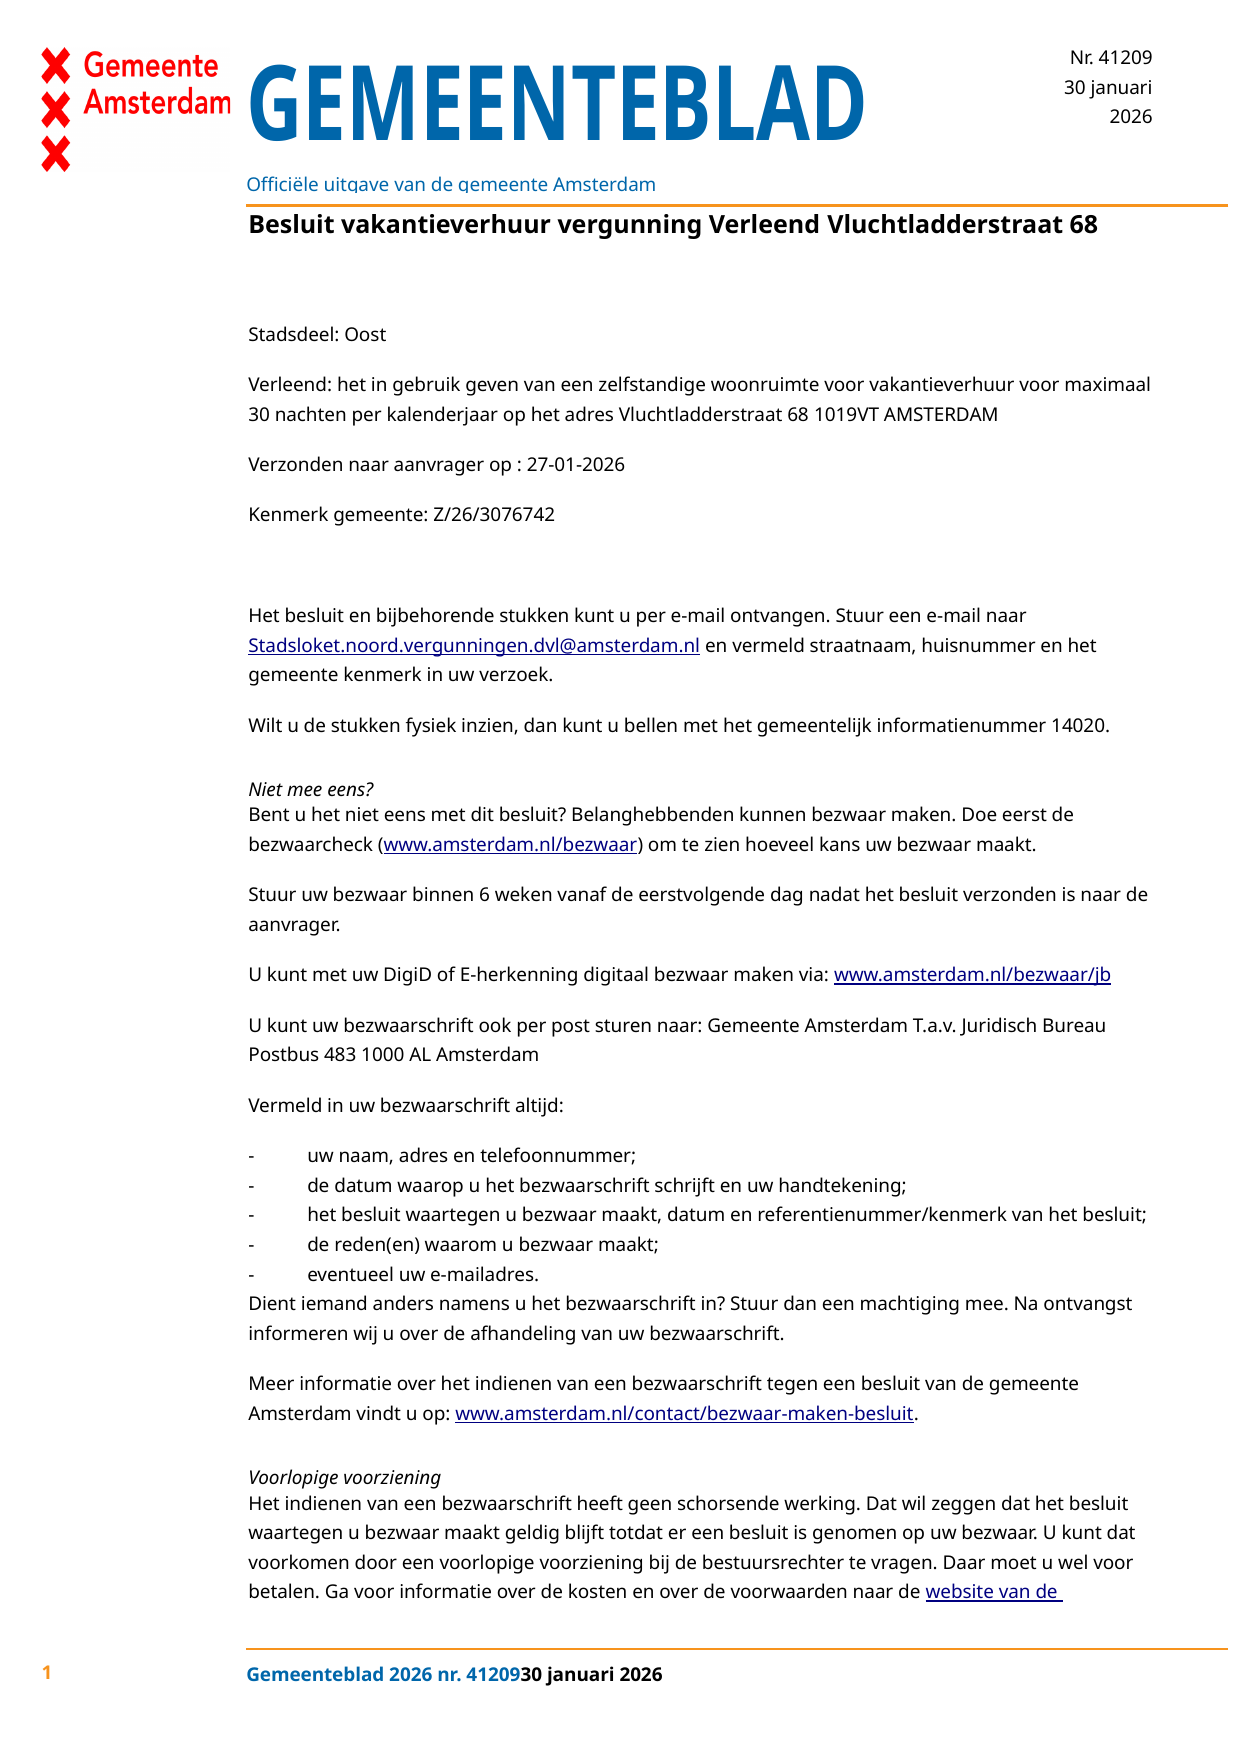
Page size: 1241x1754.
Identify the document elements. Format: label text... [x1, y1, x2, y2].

text U kunt uw bezwaarschrift ook per post sturen naar: Gemeente Amsterdam T.a.v. Juridisch Bureau Postbus 483 1000 AL Amsterdam [248, 1012, 1152, 1067]
text Stuur uw bezwaar binnen 6 weken vanaf de eerstvolgende dag nadat het besluit verzonden is naar de aanvrager. [248, 882, 1152, 937]
text Vermeld in uw bezwaarschrift altijd: [248, 1092, 1152, 1118]
text Het besluit en bijbehorende stukken kunt u per e-mail ontvangen. Stuur een e-mail naar Stadsloket.noord.vergunningen.dvl@amsterdam.nl en vermeld straatnaam, huisnummer en het gemeente kenmerk in uw verzoek. [248, 602, 1152, 687]
list het besluit waartegen u bezwaar maakt, datum en referentienummer/kenmerk van het besluit; [248, 1202, 1152, 1227]
text Meer informatie over het indienen van een bezwaarschrift tegen een besluit van de gemeente Amsterdam vindt u op: www.amsterdam.nl/contact/bezwaar-maken-besluit. [248, 1370, 1152, 1426]
text Voorlopige voorziening [248, 1464, 1152, 1490]
text Verzonden naar aanvrager op : 27-01-2026 [248, 451, 1152, 477]
list uw naam, adres en telefoonnummer; [248, 1142, 1152, 1168]
text Wilt u de stukken fysiek inzien, dan kunt u bellen met het gemeentelijk informatienummer 14020. [248, 712, 1152, 738]
picture [41, 47, 231, 172]
text Dient iemand anders namens u het bezwaarschrift in? Stuur dan een machtiging mee. Na ontvangst informeren wij u over de afhandeling van uw bezwaarschrift. [248, 1290, 1152, 1346]
list eventueel uw e-mailadres. [248, 1261, 1152, 1287]
text Stadsdeel: Oost [248, 321, 1152, 346]
text Niet mee eens? [248, 776, 1152, 802]
text U kunt met uw DigiD of E-herkenning digitaal bezwaar maken via: www.amsterdam.nl/bezwaar/jb [248, 962, 1152, 987]
text Besluit vakantieverhuur vergunning Verleend Vluchtladderstraat 68 [248, 207, 1152, 241]
list de reden(en) waarom u bezwaar maakt; [248, 1231, 1152, 1257]
text Verleend: het in gebruik geven van een zelfstandige woonruimte voor vakantieverhuur voor maximaal 30 nachten per kalenderjaar op het adres Vluchtladderstraat 68 1019VT AMSTERDAM [248, 371, 1152, 426]
text Kenmerk gemeente: Z/26/3076742 [248, 502, 1152, 527]
list de datum waarop u het bezwaarschrift schrijft en uw handtekening; [248, 1172, 1152, 1198]
text Het indienen van een bezwaarschrift heeft geen schorsende werking. Dat wil zeggen dat het besluit waartegen u bezwaar maakt geldig blijft totdat er een besluit is genomen op uw bezwaar. U kunt dat voorkomen door een voorlopige voorziening bij de bestuursrechter te vragen. Daar moet u wel voor betalen. Ga voor informatie over de kosten en over de voorwaarden naar de website van de [248, 1490, 1152, 1604]
text Bent u het niet eens met dit besluit? Belanghebbenden kunnen bezwaar maken. Doe eerst de bezwaarcheck (www.amsterdam.nl/bezwaar) om te zien hoeveel kans uw bezwaar maakt. [248, 802, 1152, 857]
